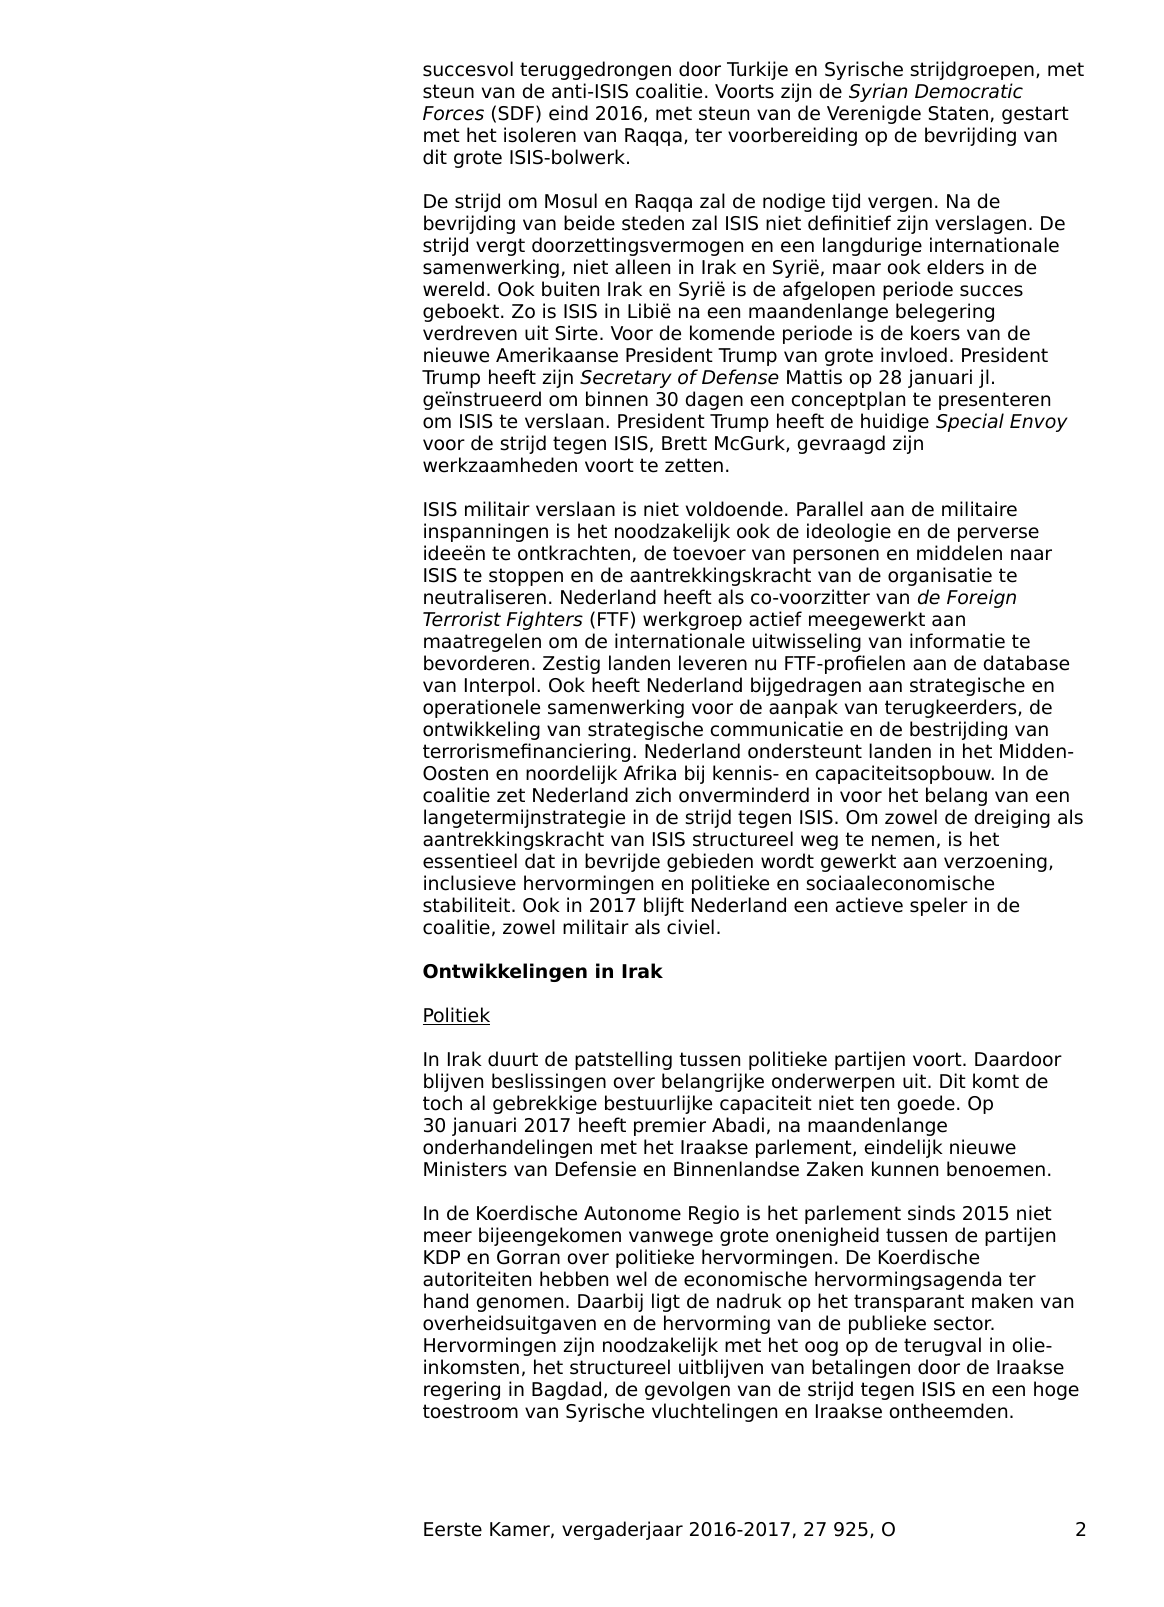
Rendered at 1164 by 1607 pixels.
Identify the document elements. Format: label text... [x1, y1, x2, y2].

subtitle Ontwikkelingen in Irak [422, 961, 1087, 983]
subtitle Politiek [422, 1005, 1087, 1027]
text succesvol teruggedrongen door Turkije en Syrische strijdgroepen, met steun van de anti-ISIS coalitie. Voorts zijn de Syrian Democratic Forces (SDF) eind 2016, met steun van de Verenigde Staten, gestart met het isoleren van Raqqa, ter voorbereiding op de bevrijding van dit grote ISIS-bolwerk. [422, 59, 1087, 169]
text In Irak duurt de patstelling tussen politieke partijen voort. Daardoor blijven beslissingen over belangrijke onderwerpen uit. Dit komt de toch al gebrekkige bestuurlijke capaciteit niet ten goede. Op 30 januari 2017 heeft premier Abadi, na maandenlange onderhandelingen met het Iraakse parlement, eindelijk nieuwe Ministers van Defensie en Binnenlandse Zaken kunnen benoemen. [422, 1049, 1087, 1181]
text De strijd om Mosul en Raqqa zal de nodige tijd vergen. Na de bevrijding van beide steden zal ISIS niet definitief zijn verslagen. De strijd vergt doorzettingsvermogen en een langdurige internationale samenwerking, niet alleen in Irak en Syrië, maar ook elders in de wereld. Ook buiten Irak en Syrië is de afgelopen periode succes geboekt. Zo is ISIS in Libië na een maandenlange belegering verdreven uit Sirte. Voor de komende periode is de koers van de nieuwe Amerikaanse President Trump van grote invloed. President Trump heeft zijn Secretary of Defense Mattis op 28 januari jl. geïnstrueerd om binnen 30 dagen een conceptplan te presenteren om ISIS te verslaan. President Trump heeft de huidige Special Envoy voor de strijd tegen ISIS, Brett McGurk, gevraagd zijn werkzaamheden voort te zetten. [422, 191, 1087, 477]
text ISIS militair verslaan is niet voldoende. Parallel aan de militaire inspanningen is het noodzakelijk ook de ideologie en de perverse ideeën te ontkrachten, de toevoer van personen en middelen naar ISIS te stoppen en de aantrekkingskracht van de organisatie te neutraliseren. Nederland heeft als co-voorzitter van de Foreign Terrorist Fighters (FTF) werkgroep actief meegewerkt aan maatregelen om de internationale uitwisseling van informatie te bevorderen. Zestig landen leveren nu FTF-profielen aan de database van Interpol. Ook heeft Nederland bijgedragen aan strategische en operationele samenwerking voor de aanpak van terugkeerders, de ontwikkeling van strategische communicatie en de bestrijding van terrorismefinanciering. Nederland ondersteunt landen in het Midden-Oosten en noordelijk Afrika bij kennis- en capaciteitsopbouw. In de coalitie zet Nederland zich onverminderd in voor het belang van een langetermijnstrategie in de strijd tegen ISIS. Om zowel de dreiging als aantrekkingskracht van ISIS structureel weg te nemen, is het essentieel dat in bevrijde gebieden wordt gewerkt aan verzoening, inclusieve hervormingen en politieke en sociaaleconomische stabiliteit. Ook in 2017 blijft Nederland een actieve speler in de coalitie, zowel militair als civiel. [422, 499, 1087, 939]
text In de Koerdische Autonome Regio is het parlement sinds 2015 niet meer bijeengekomen vanwege grote onenigheid tussen de partijen KDP en Gorran over politieke hervormingen. De Koerdische autoriteiten hebben wel de economische hervormingsagenda ter hand genomen. Daarbij ligt de nadruk op het transparant maken van overheidsuitgaven en de hervorming van de publieke sector. Hervormingen zijn noodzakelijk met het oog op de terugval in olie-inkomsten, het structureel uitblijven van betalingen door de Iraakse regering in Bagdad, de gevolgen van de strijd tegen ISIS en een hoge toestroom van Syrische vluchtelingen en Iraakse ontheemden. [422, 1203, 1087, 1423]
